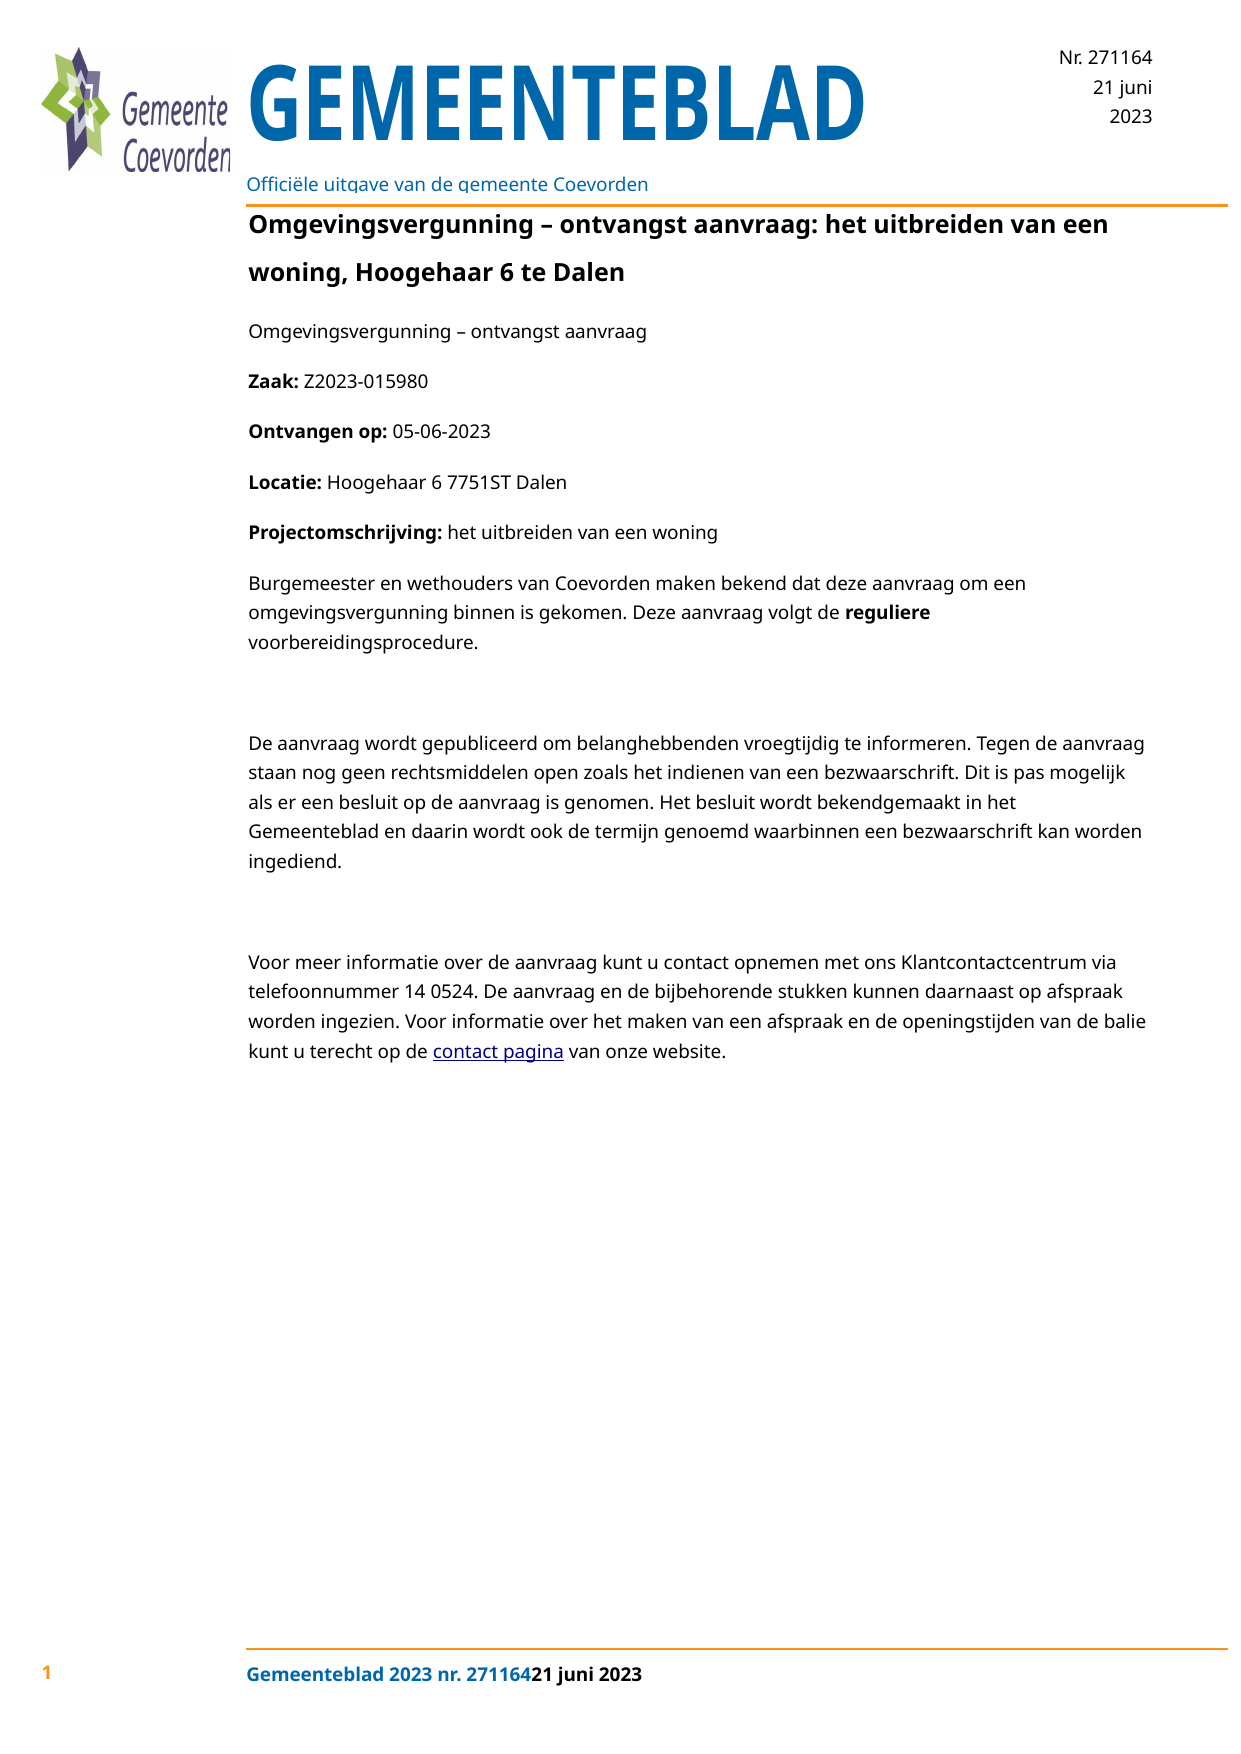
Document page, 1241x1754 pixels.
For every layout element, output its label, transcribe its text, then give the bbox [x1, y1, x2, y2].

text Voor meer informatie over de aanvraag kunt u contact opnemen met ons Klantcontactcentrum via telefoonnummer 14 0524. De aanvraag en de bijbehorende stukken kunnen daarnaast op afspraak worden ingezien. Voor informatie over het maken van een afspraak en de openingstijden van de balie kunt u terecht op de contact pagina van onze website. [248, 949, 1152, 1064]
text Burgemeester en wethouders van Coevorden maken bekend dat deze aanvraag om een omgevingsvergunning binnen is gekomen. Deze aanvraag volgt de reguliere voorbereidingsprocedure. [248, 570, 1152, 655]
text Ontvangen op: 05-06-2023 [248, 419, 1152, 444]
text De aanvraag wordt gepubliceerd om belanghebbenden vroegtijdig te informeren. Tegen de aanvraag staan nog geen rechtsmiddelen open zoals het indienen van een bezwaarschrift. Dit is pas mogelijk als er een besluit op de aanvraag is genomen. Het besluit wordt bekendgemaakt in het Gemeenteblad en daarin wordt ook de termijn genoemd waarbinnen een bezwaarschrift kan worden ingediend. [248, 730, 1152, 874]
text Omgevingsvergunning – ontvangst aanvraag: het uitbreiden van een woning, Hoogehaar 6 te Dalen [248, 207, 1152, 288]
text Projectomschrijving: het uitbreiden van een woning [248, 519, 1152, 545]
text Locatie: Hoogehaar 6 7751ST Dalen [248, 469, 1152, 495]
text Zaak: Z2023-015980 [248, 368, 1152, 394]
text Omgevingsvergunning – ontvangst aanvraag [248, 318, 1152, 344]
picture [41, 47, 231, 172]
